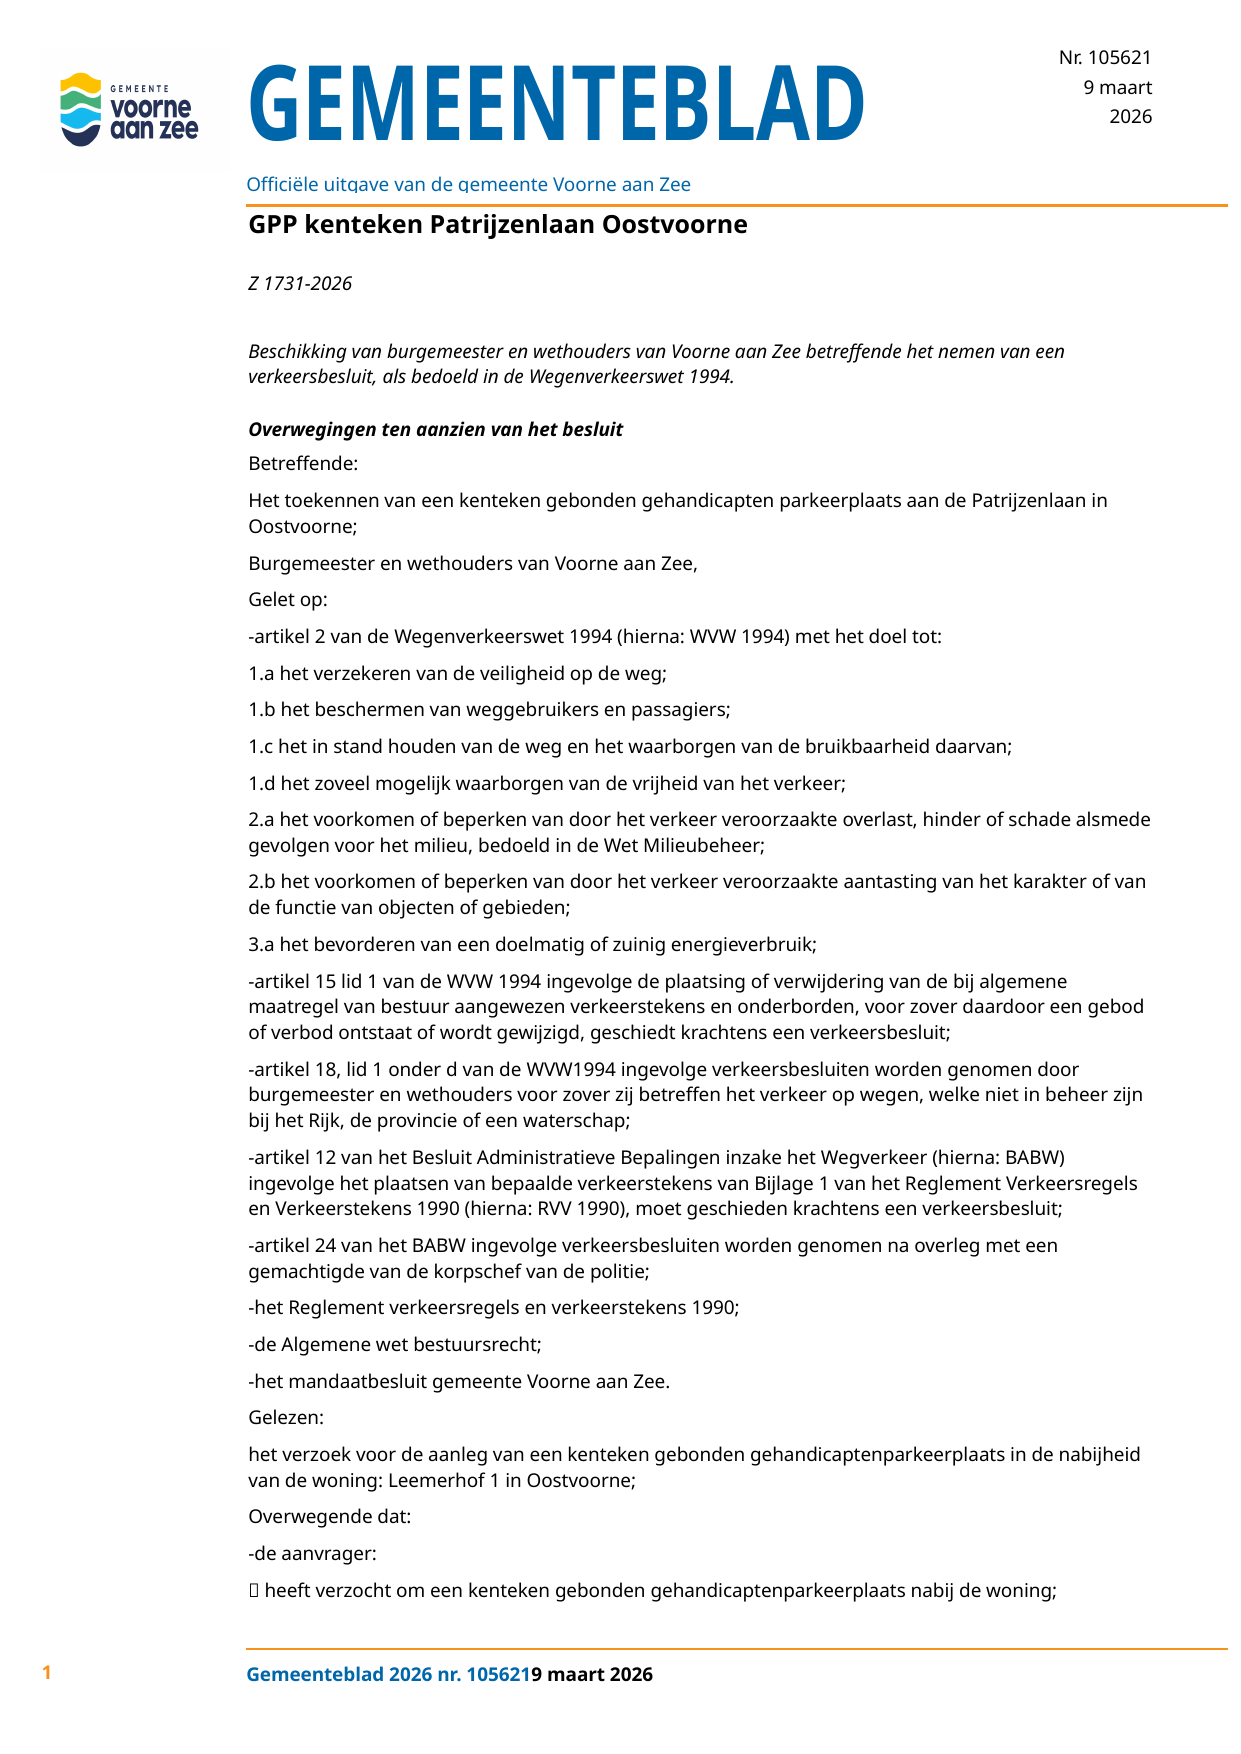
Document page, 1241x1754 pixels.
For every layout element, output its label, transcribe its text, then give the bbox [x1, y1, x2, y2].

text Z 1731-2026 [248, 270, 1152, 296]
text -artikel 15 lid 1 van de WVW 1994 ingevolge de plaatsing of verwijdering van de bij algemene maatregel van bestuur aangewezen verkeerstekens en onderborden, voor zover daardoor een gebod of verbod ontstaat of wordt gewijzigd, geschiedt krachtens een verkeersbesluit; [248, 968, 1152, 1045]
text -het Reglement verkeersregels en verkeerstekens 1990; [248, 1294, 1152, 1320]
text Het toekennen van een kenteken gebonden gehandicapten parkeerplaats aan de Patrijzenlaan in Oostvoorne; [248, 487, 1152, 539]
text Betreffende: [248, 451, 1152, 476]
text -artikel 18, lid 1 onder d van de WVW1994 ingevolge verkeersbesluiten worden genomen door burgemeester en wethouders voor zover zij betreffen het verkeer op wegen, welke niet in beheer zijn bij het Rijk, de provincie of een waterschap; [248, 1056, 1152, 1133]
text 3.a het bevorderen van een doelmatig of zuinig energieverbruik; [248, 931, 1152, 957]
text 1.d het zoveel mogelijk waarborgen van de vrijheid van het verkeer; [248, 770, 1152, 795]
text het verzoek voor de aanleg van een kenteken gebonden gehandicaptenparkeerplaats in de nabijheid van de woning: Leemerhof 1 in Oostvoorne; [248, 1441, 1152, 1493]
text -artikel 12 van het Besluit Administratieve Bepalingen inzake het Wegverkeer (hierna: BABW) ingevolge het plaatsen van bepaalde verkeerstekens van Bijlage 1 van het Reglement Verkeersregels en Verkeerstekens 1990 (hierna: RVV 1990), moet geschieden krachtens een verkeersbesluit; [248, 1144, 1152, 1221]
text -de Algemene wet bestuursrecht; [248, 1331, 1152, 1357]
text GPP kenteken Patrijzenlaan Oostvoorne [248, 207, 1152, 241]
text -artikel 24 van het BABW ingevolge verkeersbesluiten worden genomen na overleg met een gemachtigde van de korpschef van de politie; [248, 1232, 1152, 1284]
text -de aanvrager: [248, 1540, 1152, 1566]
text -artikel 2 van de Wegenverkeerswet 1994 (hierna: WVW 1994) met het doel tot: [248, 623, 1152, 649]
text Overwegingen ten aanzien van het besluit [248, 417, 1152, 442]
text  heeft verzocht om een kenteken gebonden gehandicaptenparkeerplaats nabij de woning; [248, 1577, 1152, 1603]
text Beschikking van burgemeester en wethouders van Voorne aan Zee betreffende het nemen van een verkeersbesluit, als bedoeld in de Wegenverkeerswet 1994. [248, 338, 1152, 389]
text 2.a het voorkomen of beperken van door het verkeer veroorzaakte overlast, hinder of schade alsmede gevolgen voor het milieu, bedoeld in de Wet Milieubeheer; [248, 806, 1152, 858]
text 1.c het in stand houden van de weg en het waarborgen van de bruikbaarheid daarvan; [248, 733, 1152, 759]
picture [41, 47, 231, 172]
text Overwegende dat: [248, 1504, 1152, 1529]
text Gelezen: [248, 1404, 1152, 1430]
text 1.b het beschermen van weggebruikers en passagiers; [248, 696, 1152, 722]
text Burgemeester en wethouders van Voorne aan Zee, [248, 550, 1152, 575]
text 2.b het voorkomen of beperken van door het verkeer veroorzaakte aantasting van het karakter of van de functie van objecten of gebieden; [248, 869, 1152, 920]
text 1.a het verzekeren van de veiligheid op de weg; [248, 660, 1152, 685]
text -het mandaatbesluit gemeente Voorne aan Zee. [248, 1368, 1152, 1394]
text Gelet op: [248, 586, 1152, 612]
